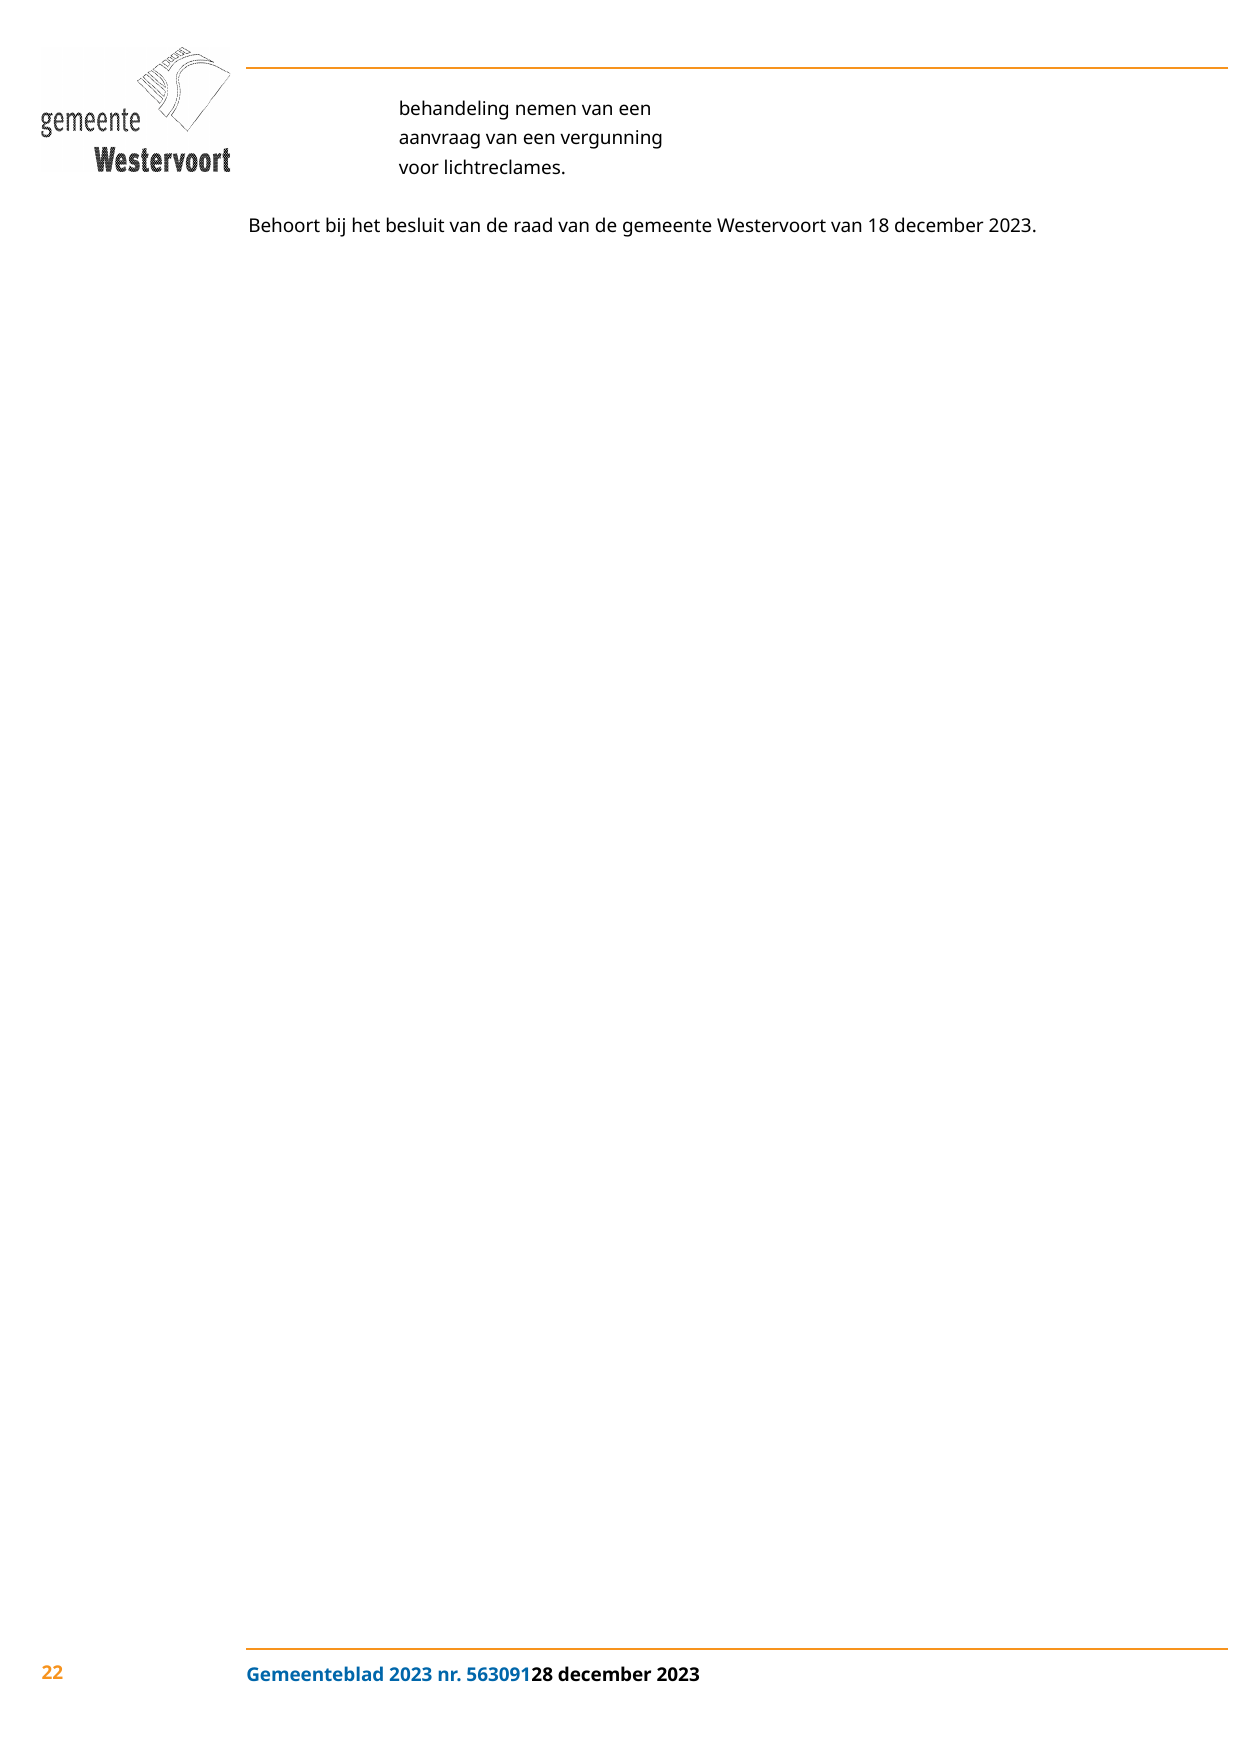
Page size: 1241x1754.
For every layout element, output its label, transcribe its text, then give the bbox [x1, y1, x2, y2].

table_cell [248, 95, 398, 180]
table_cell [700, 95, 1152, 180]
table_cell behandeling nemen van een aanvraag van een vergunning voor lichtreclames. [399, 95, 700, 180]
text Behoort bij het besluit van de raad van de gemeente Westervoort van 18 december 2023. [248, 212, 1152, 238]
picture [41, 47, 231, 172]
